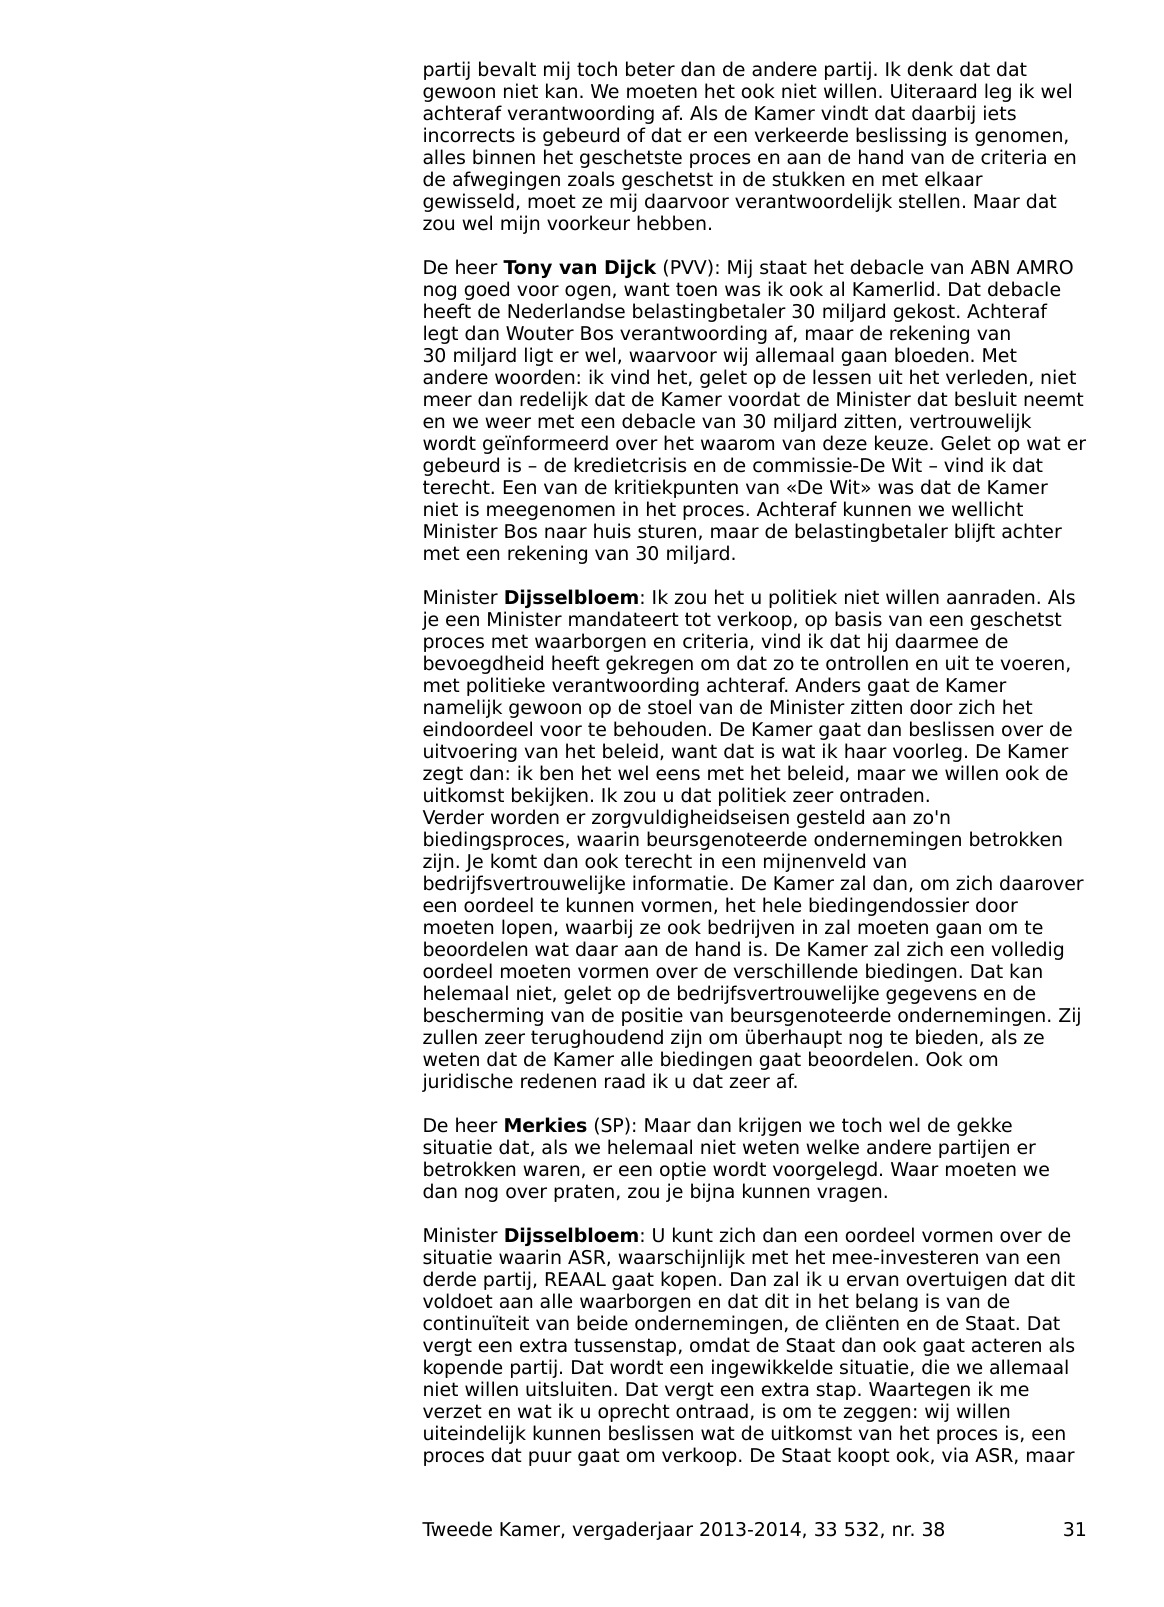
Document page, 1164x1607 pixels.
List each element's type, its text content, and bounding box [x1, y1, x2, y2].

text De heer Tony van Dijck (PVV): Mij staat het debacle van ABN AMRO nog goed voor ogen, want toen was ik ook al Kamerlid. Dat debacle heeft de Nederlandse belastingbetaler 30 miljard gekost. Achteraf legt dan Wouter Bos verantwoording af, maar de rekening van 30 miljard ligt er wel, waarvoor wij allemaal gaan bloeden. Met andere woorden: ik vind het, gelet op de lessen uit het verleden, niet meer dan redelijk dat de Kamer voordat de Minister dat besluit neemt en we weer met een debacle van 30 miljard zitten, vertrouwelijk wordt geïnformeerd over het waarom van deze keuze. Gelet op wat er gebeurd is – de kredietcrisis en de commissie-De Wit – vind ik dat terecht. Een van de kritiekpunten van «De Wit» was dat de Kamer niet is meegenomen in het proces. Achteraf kunnen we wellicht Minister Bos naar huis sturen, maar de belastingbetaler blijft achter met een rekening van 30 miljard. [422, 257, 1087, 565]
text De heer Merkies (SP): Maar dan krijgen we toch wel de gekke situatie dat, als we helemaal niet weten welke andere partijen er betrokken waren, er een optie wordt voorgelegd. Waar moeten we dan nog over praten, zou je bijna kunnen vragen. [422, 1115, 1087, 1203]
text Verder worden er zorgvuldigheidseisen gesteld aan zo'n biedingsproces, waarin beursgenoteerde ondernemingen betrokken zijn. Je komt dan ook terecht in een mijnenveld van bedrijfsvertrouwelijke informatie. De Kamer zal dan, om zich daarover een oordeel te kunnen vormen, het hele biedingendossier door moeten lopen, waarbij ze ook bedrijven in zal moeten gaan om te beoordelen wat daar aan de hand is. De Kamer zal zich een volledig oordeel moeten vormen over de verschillende biedingen. Dat kan helemaal niet, gelet op de bedrijfsvertrouwelijke gegevens en de bescherming van de positie van beursgenoteerde ondernemingen. Zij zullen zeer terughoudend zijn om überhaupt nog te bieden, als ze weten dat de Kamer alle biedingen gaat beoordelen. Ook om juridische redenen raad ik u dat zeer af. [422, 807, 1087, 1092]
text partij bevalt mij toch beter dan de andere partij. Ik denk dat dat gewoon niet kan. We moeten het ook niet willen. Uiteraard leg ik wel achteraf verantwoording af. Als de Kamer vindt dat daarbij iets incorrects is gebeurd of dat er een verkeerde beslissing is genomen, alles binnen het geschetste proces en aan de hand van de criteria en de afwegingen zoals geschetst in de stukken en met elkaar gewisseld, moet ze mij daarvoor verantwoordelijk stellen. Maar dat zou wel mijn voorkeur hebben. [422, 59, 1087, 235]
text Minister Dijsselbloem: U kunt zich dan een oordeel vormen over de situatie waarin ASR, waarschijnlijk met het mee-investeren van een derde partij, REAAL gaat kopen. Dan zal ik u ervan overtuigen dat dit voldoet aan alle waarborgen en dat dit in het belang is van de continuïteit van beide ondernemingen, de cliënten en de Staat. Dat vergt een extra tussenstap, omdat de Staat dan ook gaat acteren als kopende partij. Dat wordt een ingewikkelde situatie, die we allemaal niet willen uitsluiten. Dat vergt een extra stap. Waartegen ik me verzet en wat ik u oprecht ontraad, is om te zeggen: wij willen uiteindelijk kunnen beslissen wat de uitkomst van het proces is, een proces dat puur gaat om verkoop. De Staat koopt ook, via ASR, maar [422, 1225, 1087, 1467]
text Minister Dijsselbloem: Ik zou het u politiek niet willen aanraden. Als je een Minister mandateert tot verkoop, op basis van een geschetst proces met waarborgen en criteria, vind ik dat hij daarmee de bevoegdheid heeft gekregen om dat zo te ontrollen en uit te voeren, met politieke verantwoording achteraf. Anders gaat de Kamer namelijk gewoon op de stoel van de Minister zitten door zich het eindoordeel voor te behouden. De Kamer gaat dan beslissen over de uitvoering van het beleid, want dat is wat ik haar voorleg. De Kamer zegt dan: ik ben het wel eens met het beleid, maar we willen ook de uitkomst bekijken. Ik zou u dat politiek zeer ontraden. [422, 587, 1087, 807]
